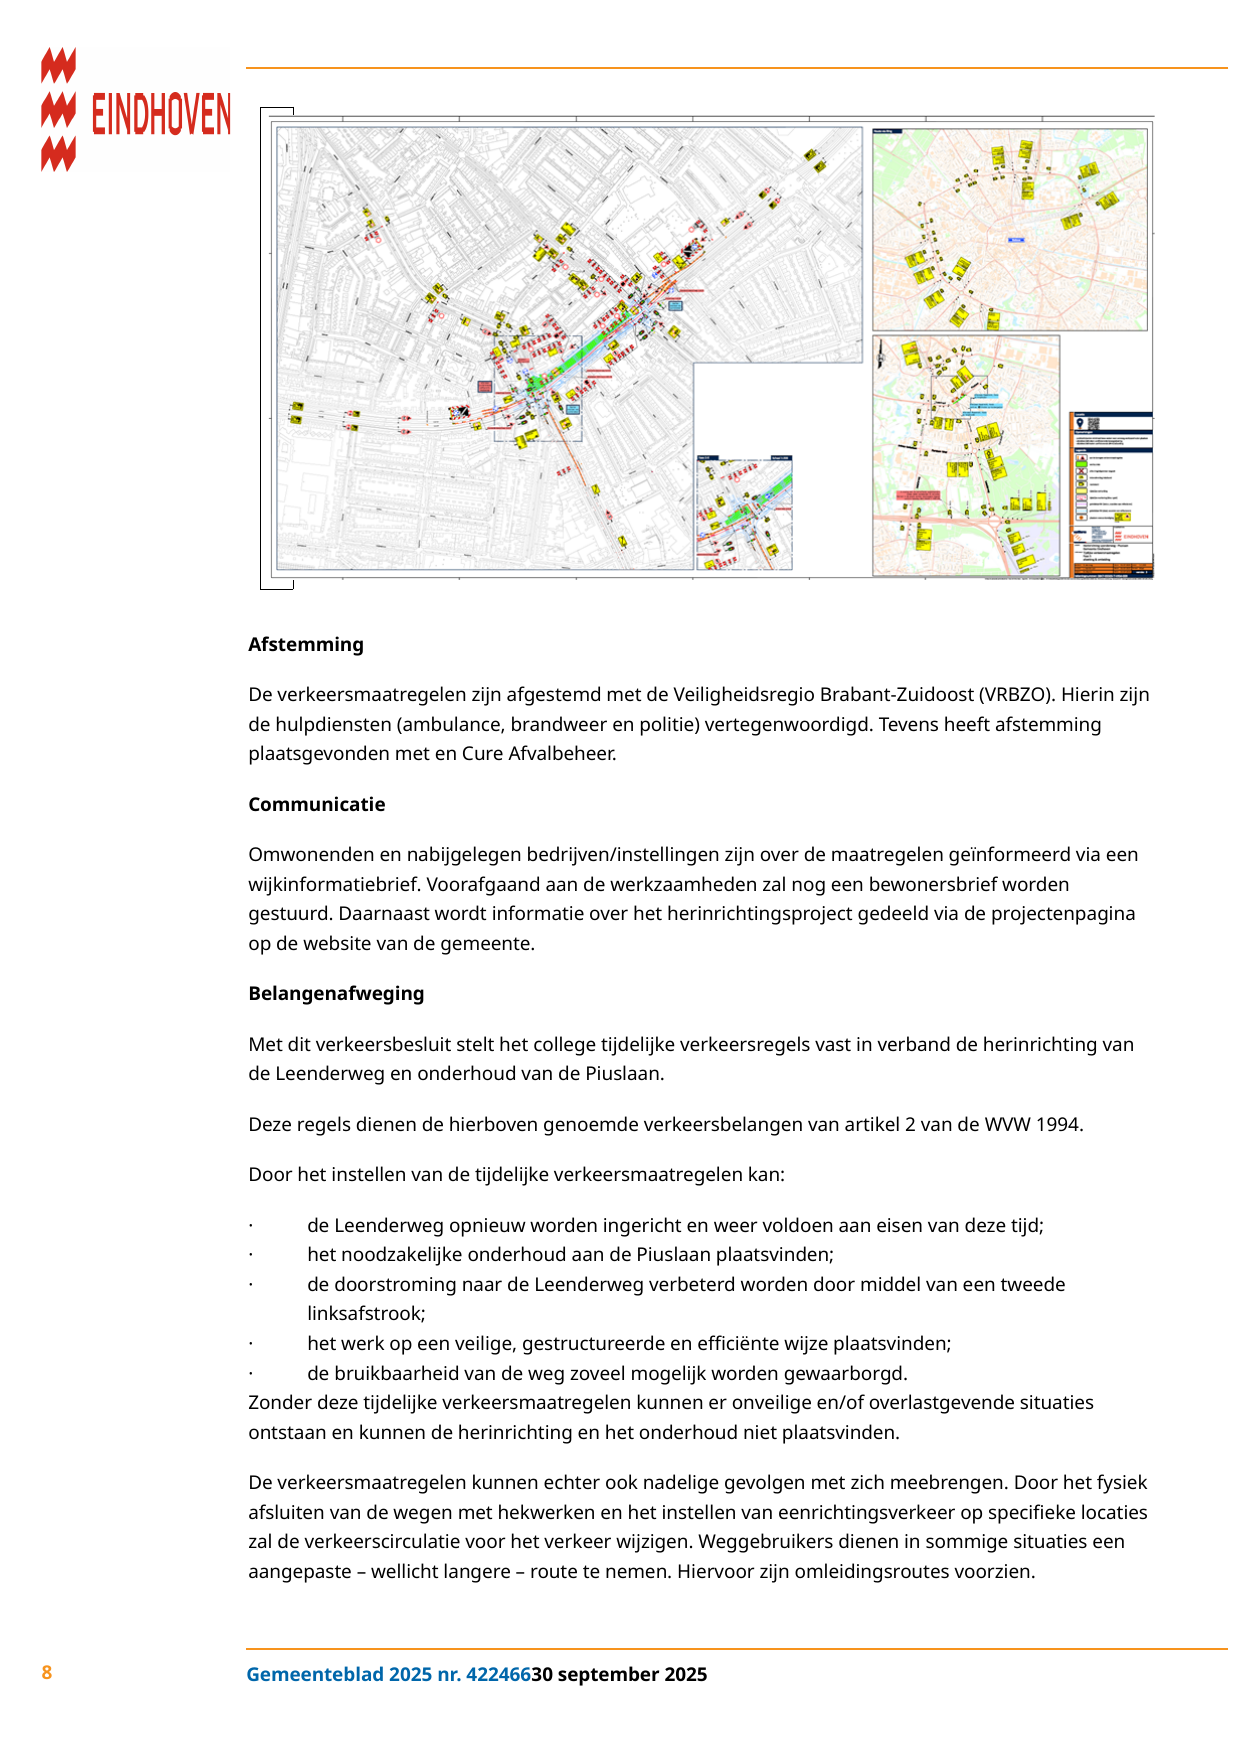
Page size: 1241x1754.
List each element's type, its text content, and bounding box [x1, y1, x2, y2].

text Zonder deze tijdelijke verkeersmaatregelen kunnen er onveilige en/of overlastgevende situaties ontstaan en kunnen de herinrichting en het onderhoud niet plaatsvinden. [248, 1389, 1152, 1444]
text Door het instellen van de tijdelijke verkeersmaatregelen kan: [248, 1161, 1152, 1187]
list de Leenderweg opnieuw worden ingericht en weer voldoen aan eisen van deze tijd; [248, 1212, 1152, 1237]
text Met dit verkeersbesluit stelt het college tijdelijke verkeersregels vast in verband de herinrichting van de Leenderweg en onderhoud van de Piuslaan. [248, 1031, 1152, 1086]
text Afstemming [248, 631, 1152, 657]
text Communicatie [248, 791, 1152, 817]
text Omwonenden en nabijgelegen bedrijven/instellingen zijn over de maatregelen geïnformeerd via een wijkinformatiebrief. Voorafgaand aan de werkzaamheden zal nog een bewonersbrief worden gestuurd. Daarnaast wordt informatie over het herinrichtingsproject gedeeld via de projectenpagina op de website van de gemeente. [248, 841, 1152, 956]
list het noodzakelijke onderhoud aan de Piuslaan plaatsvinden; [248, 1241, 1152, 1267]
text Belangenafweging [248, 981, 1152, 1006]
list de bruikbaarheid van de weg zoveel mogelijk worden gewaarborgd. [248, 1360, 1152, 1385]
list de doorstroming naar de Leenderweg verbeterd worden door middel van een tweede linksafstrook; [248, 1271, 1152, 1326]
picture [268, 115, 1155, 580]
list het werk op een veilige, gestructureerde en efficiënte wijze plaatsvinden; [248, 1330, 1152, 1356]
text De verkeersmaatregelen kunnen echter ook nadelige gevolgen met zich meebrengen. Door het fysiek afsluiten van de wegen met hekwerken en het instellen van eenrichtingsverkeer op specifieke locaties zal de verkeerscirculatie voor het verkeer wijzigen. Weggebruikers dienen in sommige situaties een aangepaste – wellicht langere – route te nemen. Hiervoor zijn omleidingsroutes voorzien. [248, 1469, 1152, 1584]
text Deze regels dienen de hierboven genoemde verkeersbelangen van artikel 2 van de WVW 1994. [248, 1111, 1152, 1137]
picture [41, 47, 231, 172]
text De verkeersmaatregelen zijn afgestemd met de Veiligheidsregio Brabant-Zuidoost (VRBZO). Hierin zijn de hulpdiensten (ambulance, brandweer en politie) vertegenwoordigd. Tevens heeft afstemming plaatsgevonden met en Cure Afvalbeheer. [248, 681, 1152, 766]
